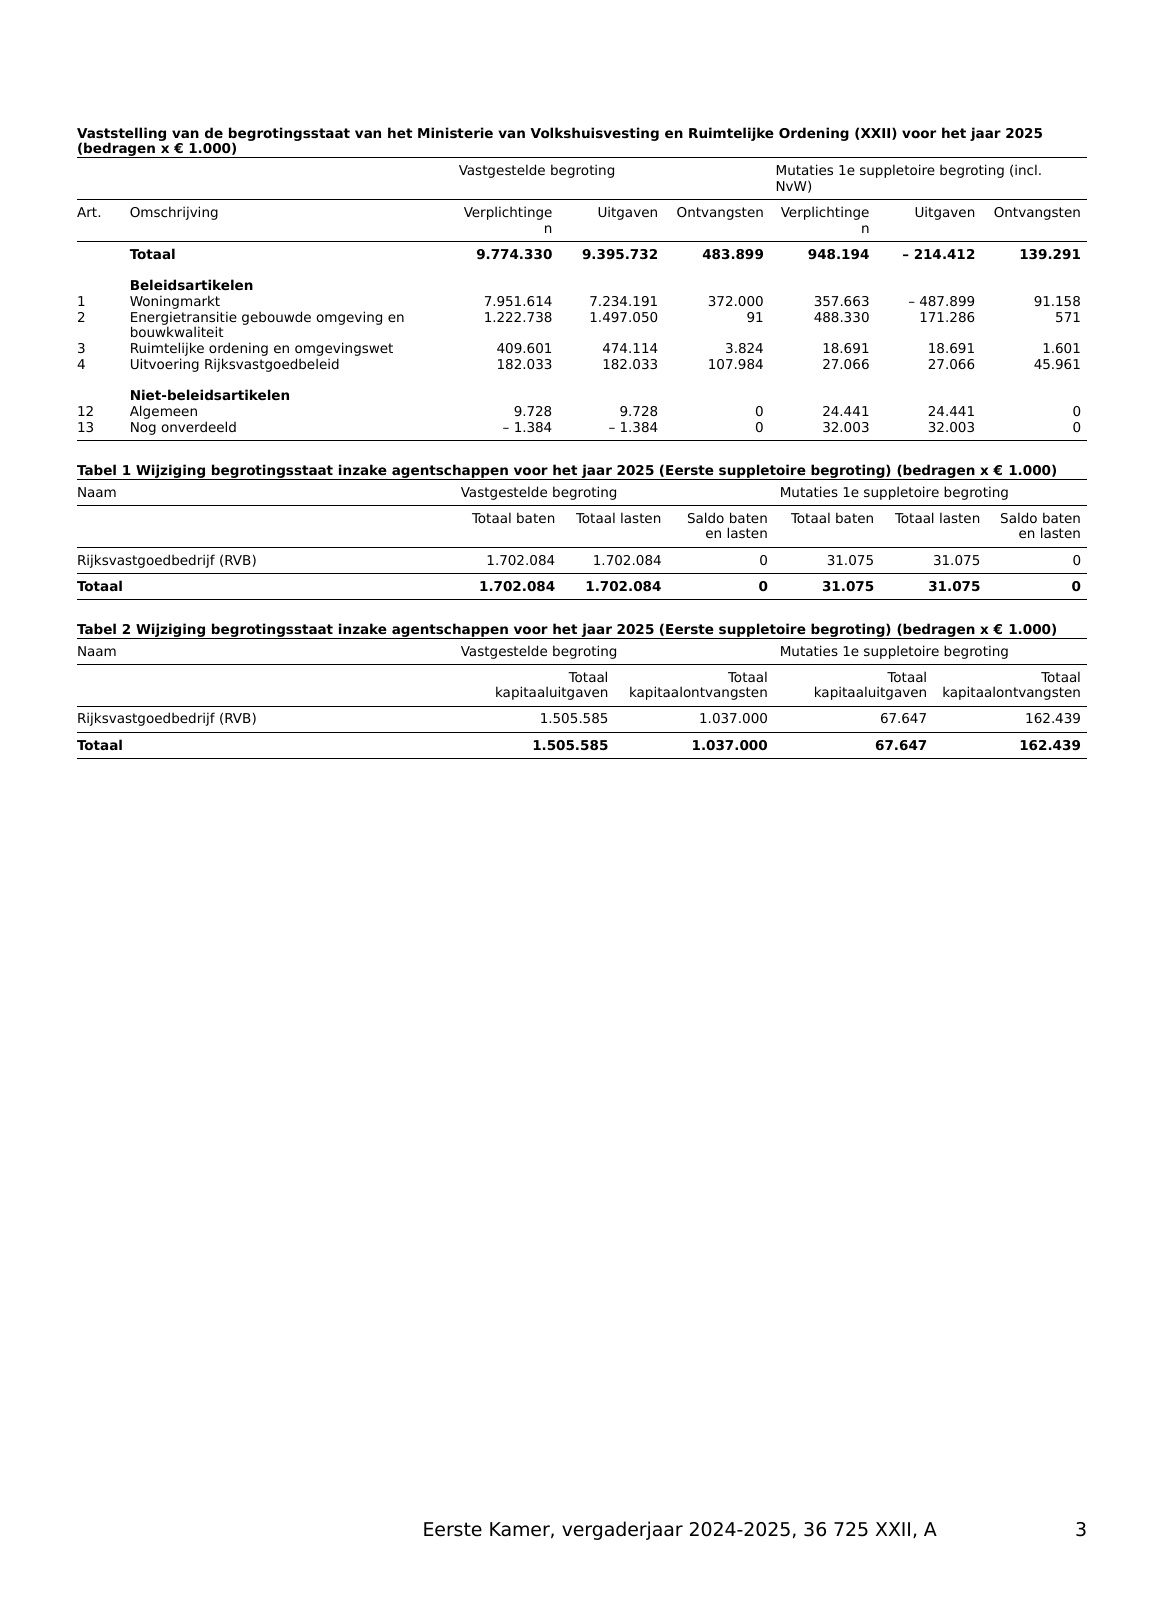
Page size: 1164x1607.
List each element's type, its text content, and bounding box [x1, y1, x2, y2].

table_cell Niet-beleidsartikelen [124, 388, 452, 404]
table_cell Uitgaven [558, 200, 664, 241]
table_cell 67.647 [774, 733, 933, 758]
table_cell 182.033 [453, 357, 558, 372]
table_cell [664, 262, 769, 278]
table_cell 67.647 [774, 707, 933, 732]
table_cell [664, 278, 769, 294]
table_cell 162.439 [933, 707, 1087, 732]
table_cell 2 [77, 310, 124, 341]
table_cell 0 [667, 574, 773, 599]
table_cell 91 [664, 310, 769, 341]
table_cell 91.158 [981, 294, 1087, 309]
table_cell 1.497.050 [558, 310, 664, 341]
table_cell [875, 373, 981, 388]
table_cell [770, 262, 875, 278]
table_cell Uitgaven [875, 200, 981, 241]
table_cell 0 [664, 420, 769, 440]
table_cell [77, 158, 124, 199]
table_cell [558, 262, 664, 278]
table_cell Algemeen [124, 404, 452, 419]
table_cell 31.075 [880, 574, 986, 599]
table_cell 13 [77, 420, 124, 440]
table_cell [558, 373, 664, 388]
table_cell Uitvoering Rijksvastgoedbeleid [124, 357, 452, 372]
table_cell 18.691 [875, 341, 981, 357]
table_cell 0 [981, 404, 1087, 419]
table_cell 31.075 [880, 548, 986, 573]
table_cell [124, 373, 452, 388]
table_cell [981, 278, 1087, 294]
table_cell 3.824 [664, 341, 769, 357]
table_cell 1.601 [981, 341, 1087, 357]
table_cell 357.663 [770, 294, 875, 309]
table_cell – 487.899 [875, 294, 981, 309]
table_cell 7.234.191 [558, 294, 664, 309]
table_cell [77, 242, 124, 262]
table_cell [453, 388, 558, 404]
table_cell [770, 373, 875, 388]
table_cell 0 [664, 404, 769, 419]
table_cell Vastgestelde begroting [455, 639, 773, 664]
table_cell Nog onverdeeld [124, 420, 452, 440]
table_cell 162.439 [933, 733, 1087, 758]
table_cell Rijksvastgoedbedrijf (RVB) [77, 707, 455, 732]
table_cell Vastgestelde begroting [453, 158, 769, 199]
table_header Tabel 2 Wijziging begrotingsstaat inzake agentschappen voor het jaar 2025 (Eerste suppletoire begroting) (bedragen x € 1.000) [77, 622, 1087, 638]
table_cell Totaal kapitaalontvangsten [614, 665, 773, 706]
table_cell 27.066 [875, 357, 981, 372]
table_cell 27.066 [770, 357, 875, 372]
table_cell [77, 278, 124, 294]
table_cell Totaal [77, 574, 455, 599]
table_cell Vastgestelde begroting [455, 480, 773, 505]
table_cell 1.702.084 [561, 548, 667, 573]
table_cell Naam [77, 639, 455, 664]
table_cell 0 [986, 548, 1087, 573]
table_cell 9.774.330 [453, 242, 558, 262]
table_cell 9.395.732 [558, 242, 664, 262]
table_cell [770, 388, 875, 404]
table_cell Saldo baten en lasten [986, 506, 1087, 547]
table_cell Totaal [77, 733, 455, 758]
table_cell 1.702.084 [455, 574, 561, 599]
table_cell Omschrijving [124, 200, 452, 241]
table_cell [124, 262, 452, 278]
table_cell [77, 665, 455, 706]
table_cell [453, 278, 558, 294]
table_cell 139.291 [981, 242, 1087, 262]
table_cell Energietransitie gebouwde omgeving en bouwkwaliteit [124, 310, 452, 341]
table_cell Ontvangsten [981, 200, 1087, 241]
table_cell 24.441 [875, 404, 981, 419]
table_cell 7.951.614 [453, 294, 558, 309]
table_cell – 1.384 [453, 420, 558, 440]
table_cell 18.691 [770, 341, 875, 357]
table_cell [981, 262, 1087, 278]
table_cell 1.505.585 [455, 733, 614, 758]
table_cell [453, 262, 558, 278]
table_cell 182.033 [558, 357, 664, 372]
table_cell 1.702.084 [455, 548, 561, 573]
table_cell [453, 373, 558, 388]
table_cell 45.961 [981, 357, 1087, 372]
table_cell [77, 373, 124, 388]
table_cell 107.984 [664, 357, 769, 372]
table_cell 1.505.585 [455, 707, 614, 732]
table_cell 32.003 [875, 420, 981, 440]
table_cell Ontvangsten [664, 200, 769, 241]
table_cell Mutaties 1e suppletoire begroting [774, 639, 1087, 664]
table_cell 409.601 [453, 341, 558, 357]
table_cell Verplichtingen [453, 200, 558, 241]
table_cell 1.702.084 [561, 574, 667, 599]
table_header Tabel 1 Wijziging begrotingsstaat inzake agentschappen voor het jaar 2025 (Eerste suppletoire begroting) (bedragen x € 1.000) [77, 463, 1087, 479]
table_cell [664, 373, 769, 388]
table_cell [981, 373, 1087, 388]
table_cell 31.075 [774, 548, 880, 573]
table_cell [558, 388, 664, 404]
table_cell Totaal lasten [880, 506, 986, 547]
table_cell Totaal baten [455, 506, 561, 547]
table_cell [77, 262, 124, 278]
table_cell 31.075 [774, 574, 880, 599]
table_cell 0 [986, 574, 1087, 599]
table_cell 483.899 [664, 242, 769, 262]
table_cell Mutaties 1e suppletoire begroting (incl. NvW) [770, 158, 1087, 199]
table_cell [77, 388, 124, 404]
table_cell [875, 278, 981, 294]
table_cell Rijksvastgoedbedrijf (RVB) [77, 548, 455, 573]
table_cell 488.330 [770, 310, 875, 341]
table_cell Totaal kapitaaluitgaven [455, 665, 614, 706]
table_cell 24.441 [770, 404, 875, 419]
table_cell 948.194 [770, 242, 875, 262]
table_cell 372.000 [664, 294, 769, 309]
table_cell 4 [77, 357, 124, 372]
table_cell Totaal kapitaaluitgaven [774, 665, 933, 706]
table_cell [770, 278, 875, 294]
table_cell 474.114 [558, 341, 664, 357]
table_cell 9.728 [558, 404, 664, 419]
table_cell [875, 262, 981, 278]
table_cell [875, 388, 981, 404]
table_cell Saldo baten en lasten [667, 506, 773, 547]
table_cell [124, 158, 452, 199]
table_cell 171.286 [875, 310, 981, 341]
table_cell [77, 506, 455, 547]
table_cell Verplichtingen [770, 200, 875, 241]
table_cell 1.037.000 [614, 733, 773, 758]
table_cell 571 [981, 310, 1087, 341]
table_cell Totaal lasten [561, 506, 667, 547]
table_cell Art. [77, 200, 124, 241]
table_cell Totaal baten [774, 506, 880, 547]
table_cell – 214.412 [875, 242, 981, 262]
table_cell 3 [77, 341, 124, 357]
table_cell [981, 388, 1087, 404]
table_cell Totaal kapitaalontvangsten [933, 665, 1087, 706]
table_cell 1.222.738 [453, 310, 558, 341]
table_cell Naam [77, 480, 455, 505]
table_cell Totaal [124, 242, 452, 262]
table_cell Mutaties 1e suppletoire begroting [774, 480, 1087, 505]
table_cell 1 [77, 294, 124, 309]
table_cell – 1.384 [558, 420, 664, 440]
table_cell 9.728 [453, 404, 558, 419]
table_cell 32.003 [770, 420, 875, 440]
table_cell 0 [667, 548, 773, 573]
table_cell Beleidsartikelen [124, 278, 452, 294]
table_cell [664, 388, 769, 404]
table_cell Ruimtelijke ordening en omgevingswet [124, 341, 452, 357]
table_cell 12 [77, 404, 124, 419]
table_header Vaststelling van de begrotingsstaat van het Ministerie van Volkshuisvesting en Ruimtelijke Ordening (XXII) voor het jaar 2025 (bedragen x € 1.000) [77, 126, 1087, 157]
table_cell Woningmarkt [124, 294, 452, 309]
table_cell 1.037.000 [614, 707, 773, 732]
table_cell 0 [981, 420, 1087, 440]
table_cell [558, 278, 664, 294]
